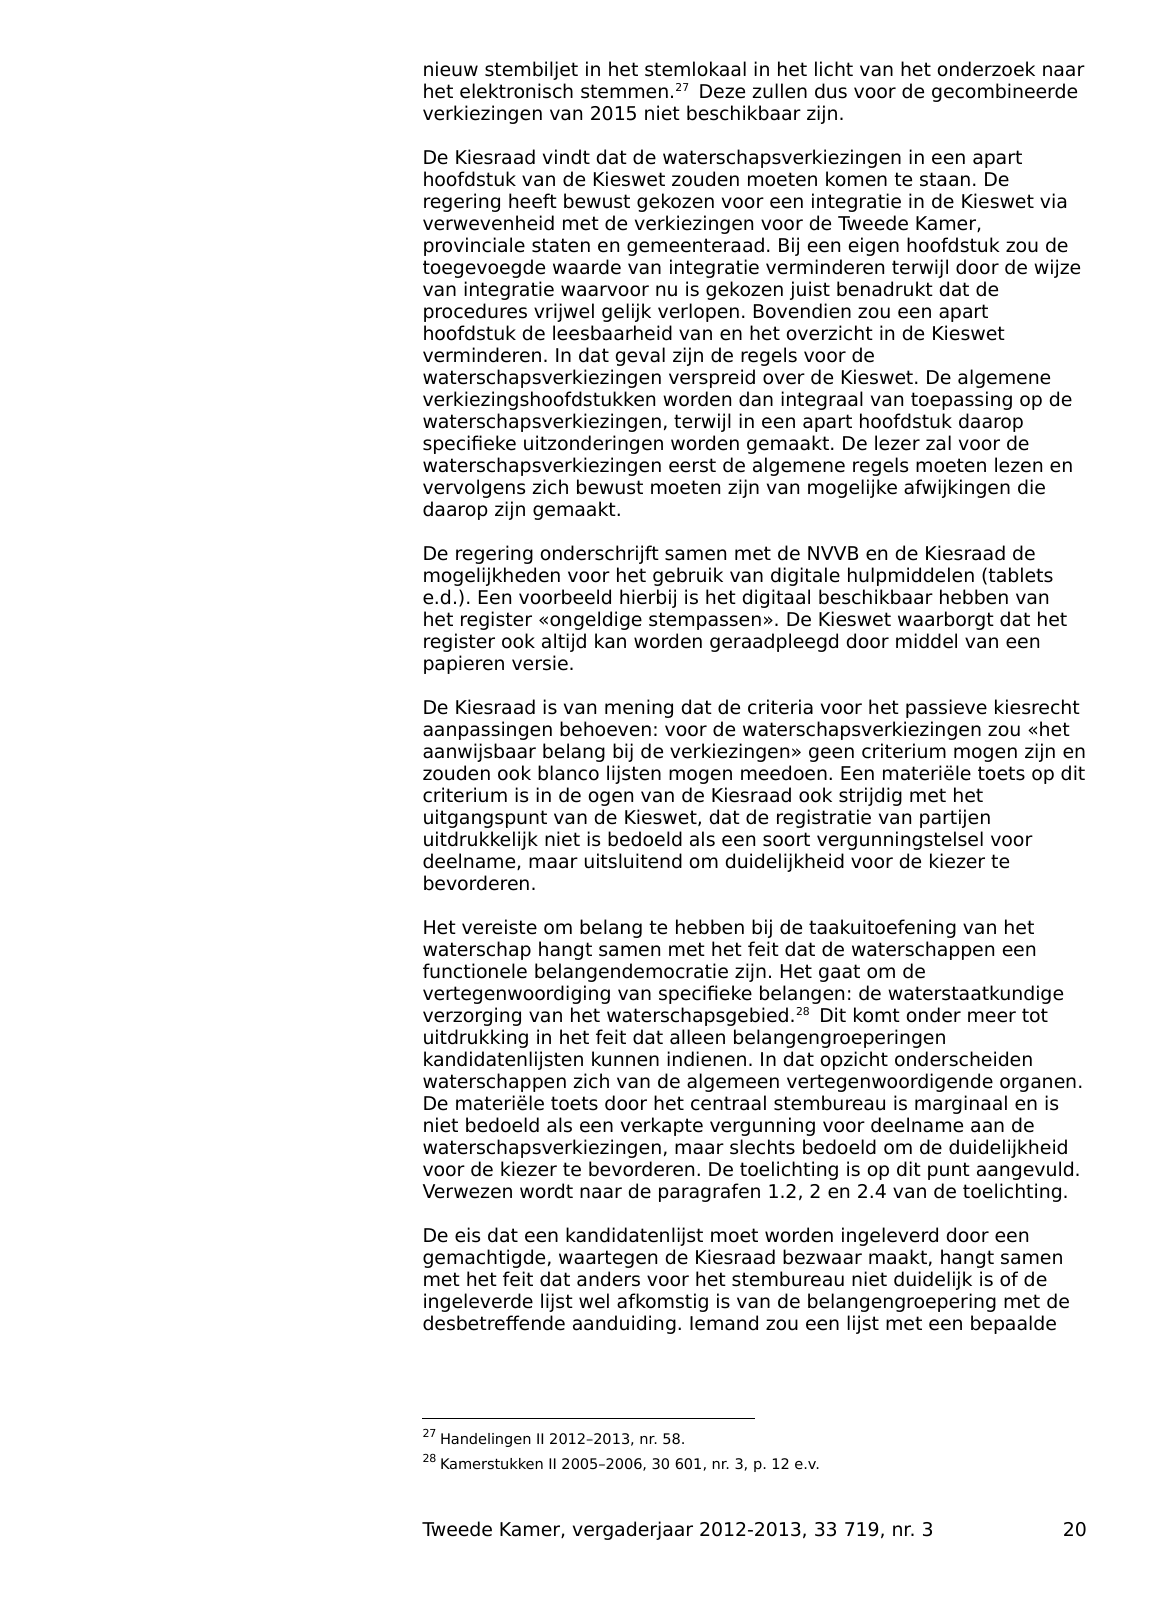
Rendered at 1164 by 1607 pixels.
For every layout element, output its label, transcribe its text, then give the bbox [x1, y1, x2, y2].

text Het vereiste om belang te hebben bij de taakuitoefening van het waterschap hangt samen met het feit dat de waterschappen een functionele belangendemocratie zijn. Het gaat om de vertegenwoordiging van specifieke belangen: de waterstaatkundige verzorging van het waterschapsgebied. Dit komt onder meer tot uitdrukking in het feit dat alleen belangengroeperingen kandidatenlijsten kunnen indienen. In dat opzicht onderscheiden waterschappen zich van de algemeen vertegenwoordigende organen. De materiële toets door het centraal stembureau is marginaal en is niet bedoeld als een verkapte vergunning voor deelname aan de waterschapsverkiezingen, maar slechts bedoeld om de duidelijkheid voor de kiezer te bevorderen. De toelichting is op dit punt aangevuld. Verwezen wordt naar de paragrafen 1.2, 2 en 2.4 van de toelichting. [422, 917, 1087, 1203]
text De Kiesraad is van mening dat de criteria voor het passieve kiesrecht aanpassingen behoeven: voor de waterschapsverkiezingen zou «het aanwijsbaar belang bij de verkiezingen» geen criterium mogen zijn en zouden ook blanco lijsten mogen meedoen. Een materiële toets op dit criterium is in de ogen van de Kiesraad ook strijdig met het uitgangspunt van de Kieswet, dat de registratie van partijen uitdrukkelijk niet is bedoeld als een soort vergunningstelsel voor deelname, maar uitsluitend om duidelijkheid voor de kiezer te bevorderen. [422, 697, 1087, 895]
text De regering onderschrijft samen met de NVVB en de Kiesraad de mogelijkheden voor het gebruik van digitale hulpmiddelen (tablets e.d.). Een voorbeeld hierbij is het digitaal beschikbaar hebben van het register «ongeldige stempassen». De Kieswet waarborgt dat het register ook altijd kan worden geraadpleegd door middel van een papieren versie. [422, 543, 1087, 675]
text Handelingen II 2012–2013, nr. 58. [422, 1427, 1087, 1449]
text nieuw stembiljet in het stemlokaal in het licht van het onderzoek naar het elektronisch stemmen. Deze zullen dus voor de gecombineerde verkiezingen van 2015 niet beschikbaar zijn. [422, 59, 1087, 125]
text De Kiesraad vindt dat de waterschapsverkiezingen in een apart hoofdstuk van de Kieswet zouden moeten komen te staan. De regering heeft bewust gekozen voor een integratie in de Kieswet via verwevenheid met de verkiezingen voor de Tweede Kamer, provinciale staten en gemeenteraad. Bij een eigen hoofdstuk zou de toegevoegde waarde van integratie verminderen terwijl door de wijze van integratie waarvoor nu is gekozen juist benadrukt dat de procedures vrijwel gelijk verlopen. Bovendien zou een apart hoofdstuk de leesbaarheid van en het overzicht in de Kieswet verminderen. In dat geval zijn de regels voor de waterschapsverkiezingen verspreid over de Kieswet. De algemene verkiezingshoofdstukken worden dan integraal van toepassing op de waterschapsverkiezingen, terwijl in een apart hoofdstuk daarop specifieke uitzonderingen worden gemaakt. De lezer zal voor de waterschapsverkiezingen eerst de algemene regels moeten lezen en vervolgens zich bewust moeten zijn van mogelijke afwijkingen die daarop zijn gemaakt. [422, 147, 1087, 521]
text Kamerstukken II 2005–2006, 30 601, nr. 3, p. 12 e.v. [422, 1452, 1087, 1474]
text De eis dat een kandidatenlijst moet worden ingeleverd door een gemachtigde, waartegen de Kiesraad bezwaar maakt, hangt samen met het feit dat anders voor het stembureau niet duidelijk is of de ingeleverde lijst wel afkomstig is van de belangengroepering met de desbetreffende aanduiding. Iemand zou een lijst met een bepaalde [422, 1225, 1087, 1335]
